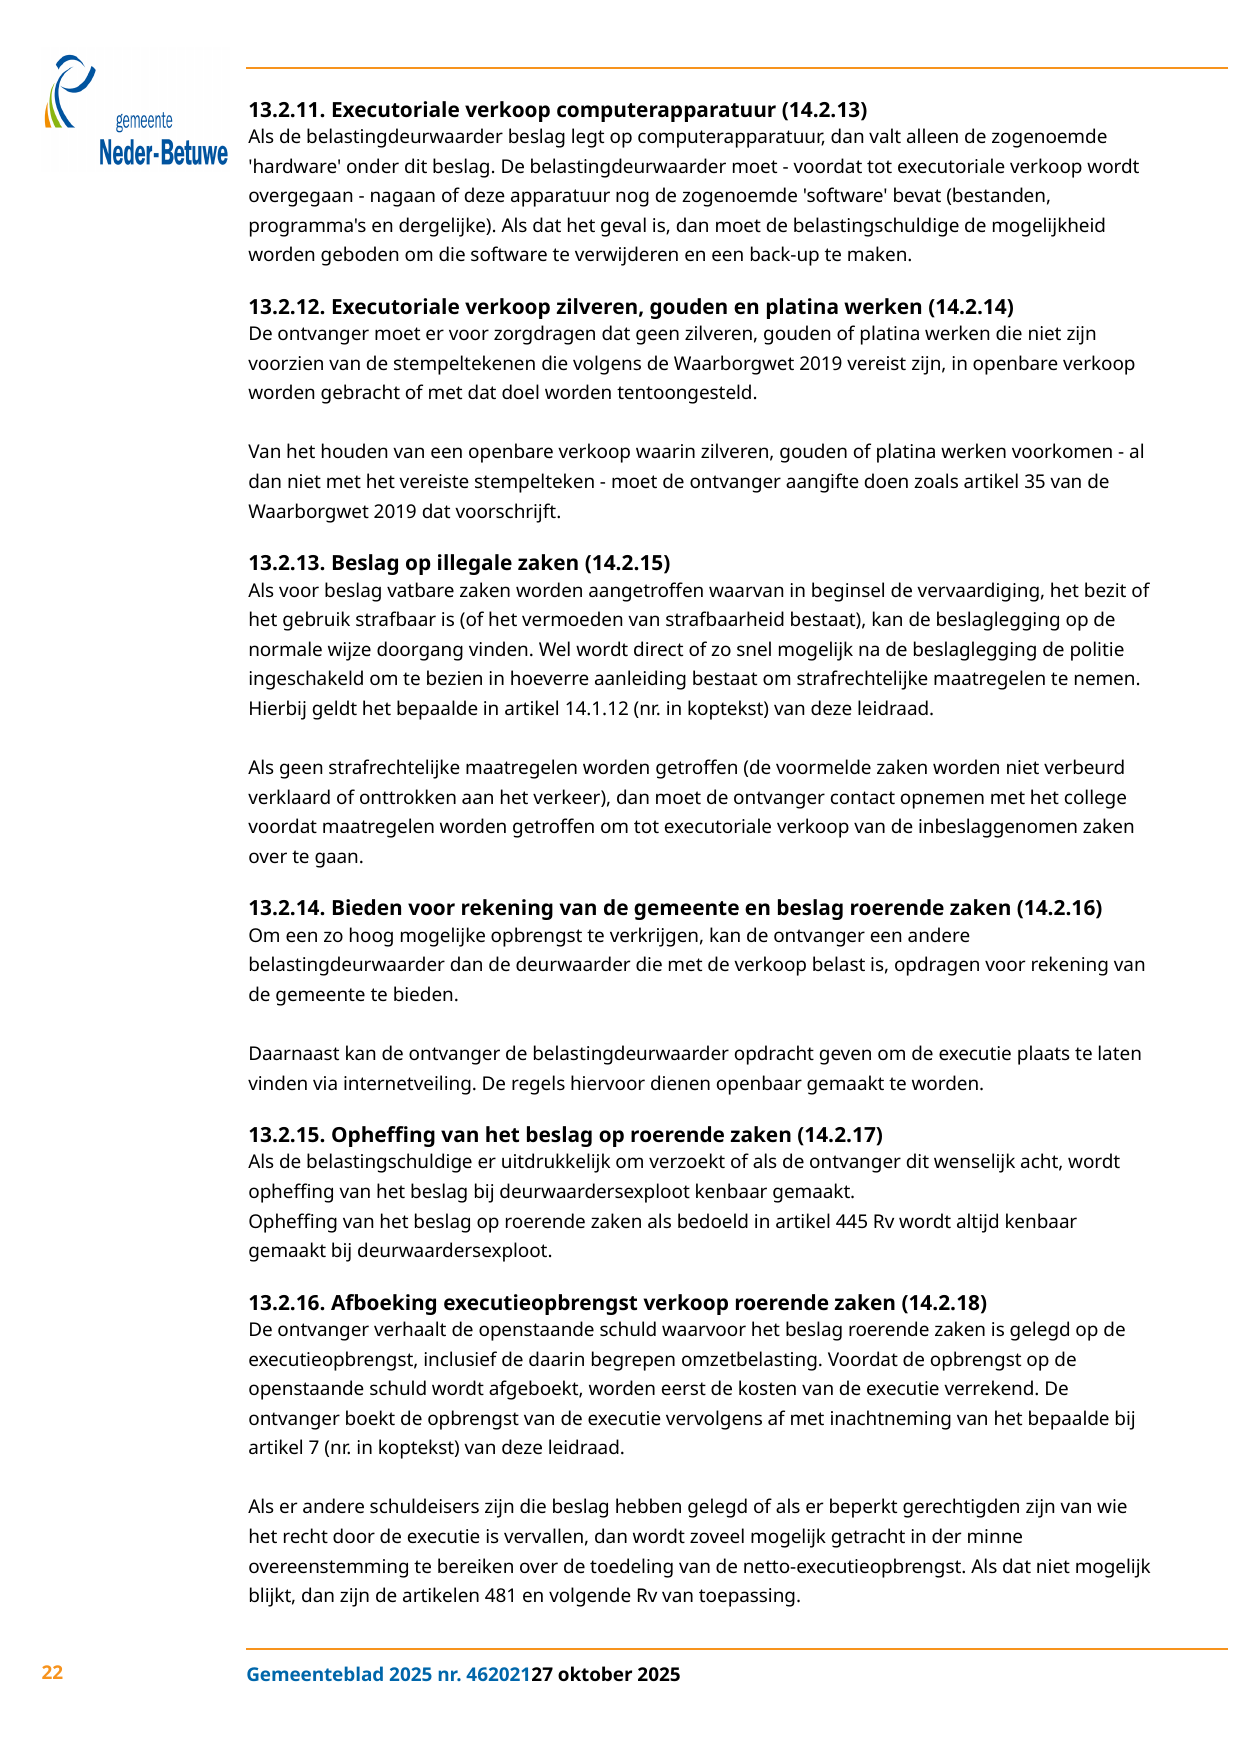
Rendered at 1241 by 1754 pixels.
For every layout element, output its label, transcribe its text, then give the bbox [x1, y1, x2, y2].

text Als er andere schuldeisers zijn die beslag hebben gelegd of als er beperkt gerechtigden zijn van wie het recht door de executie is vervallen, dan wordt zoveel mogelijk getracht in der minne overeenstemming te bereiken over de toedeling van de netto-executieopbrengst. Als dat niet mogelijk blijkt, dan zijn de artikelen 481 en volgende Rv van toepassing. [248, 1494, 1152, 1608]
text Opheffing van het beslag op roerende zaken als bedoeld in artikel 445 Rv wordt altijd kenbaar gemaakt bij deurwaardersexploot. [248, 1208, 1152, 1263]
text 13.2.16. Afboeking executieopbrengst verkoop roerende zaken (14.2.18) [248, 1288, 1152, 1316]
text 13.2.15. Opheffing van het beslag op roerende zaken (14.2.17) [248, 1120, 1152, 1149]
text Als geen strafrechtelijke maatregelen worden getroffen (de voormelde zaken worden niet verbeurd verklaard of onttrokken aan het verkeer), dan moet de ontvanger contact opnemen met het college voordat maatregelen worden getroffen om tot executoriale verkoop van de inbeslaggenomen zaken over te gaan. [248, 754, 1152, 869]
text 13.2.13. Beslag op illegale zaken (14.2.15) [248, 548, 1152, 577]
text Van het houden van een openbare verkoop waarin zilveren, gouden of platina werken voorkomen - al dan niet met het vereiste stempelteken - moet de ontvanger aangifte doen zoals artikel 35 van de Waarborgwet 2019 dat voorschrijft. [248, 439, 1152, 524]
text Daarnaast kan de ontvanger de belastingdeurwaarder opdracht geven om de executie plaats te laten vinden via internetveiling. De regels hiervoor dienen openbaar gemaakt te worden. [248, 1040, 1152, 1096]
text Als de belastingdeurwaarder beslag legt op computerapparatuur, dan valt alleen de zogenoemde 'hardware' onder dit beslag. De belastingdeurwaarder moet - voordat tot executoriale verkoop wordt overgegaan - nagaan of deze apparatuur nog de zogenoemde 'software' bevat (bestanden, programma's en dergelijke). Als dat het geval is, dan moet de belastingschuldige de mogelijkheid worden geboden om die software te verwijderen en een back-up te maken. [248, 123, 1152, 267]
text 13.2.12. Executoriale verkoop zilveren, gouden en platina werken (14.2.14) [248, 292, 1152, 320]
text 13.2.14. Bieden voor rekening van de gemeente en beslag roerende zaken (14.2.16) [248, 893, 1152, 922]
text 13.2.11. Executoriale verkoop computerapparatuur (14.2.13) [248, 95, 1152, 123]
text De ontvanger verhaalt de openstaande schuld waarvoor het beslag roerende zaken is gelegd op de executieopbrengst, inclusief de daarin begrepen omzetbelasting. Voordat de opbrengst op de openstaande schuld wordt afgeboekt, worden eerst de kosten van de executie verrekend. De ontvanger boekt de opbrengst van de executie vervolgens af met inachtneming van het bepaalde bij artikel 7 (nr. in koptekst) van deze leidraad. [248, 1316, 1152, 1460]
text De ontvanger moet er voor zorgdragen dat geen zilveren, gouden of platina werken die niet zijn voorzien van de stempeltekenen die volgens de Waarborgwet 2019 vereist zijn, in openbare verkoop worden gebracht of met dat doel worden tentoongesteld. [248, 320, 1152, 405]
picture [41, 47, 231, 172]
text Om een zo hoog mogelijke opbrengst te verkrijgen, kan de ontvanger een andere belastingdeurwaarder dan de deurwaarder die met de verkoop belast is, opdragen voor rekening van de gemeente te bieden. [248, 922, 1152, 1007]
text Als de belastingschuldige er uitdrukkelijk om verzoekt of als de ontvanger dit wenselijk acht, wordt opheffing van het beslag bij deurwaardersexploot kenbaar gemaakt. [248, 1149, 1152, 1204]
text Als voor beslag vatbare zaken worden aangetroffen waarvan in beginsel de vervaardiging, het bezit of het gebruik strafbaar is (of het vermoeden van strafbaarheid bestaat), kan de beslaglegging op de normale wijze doorgang vinden. Wel wordt direct of zo snel mogelijk na de beslaglegging de politie ingeschakeld om te bezien in hoeverre aanleiding bestaat om strafrechtelijke maatregelen te nemen. Hierbij geldt het bepaalde in artikel 14.1.12 (nr. in koptekst) van deze leidraad. [248, 577, 1152, 721]
